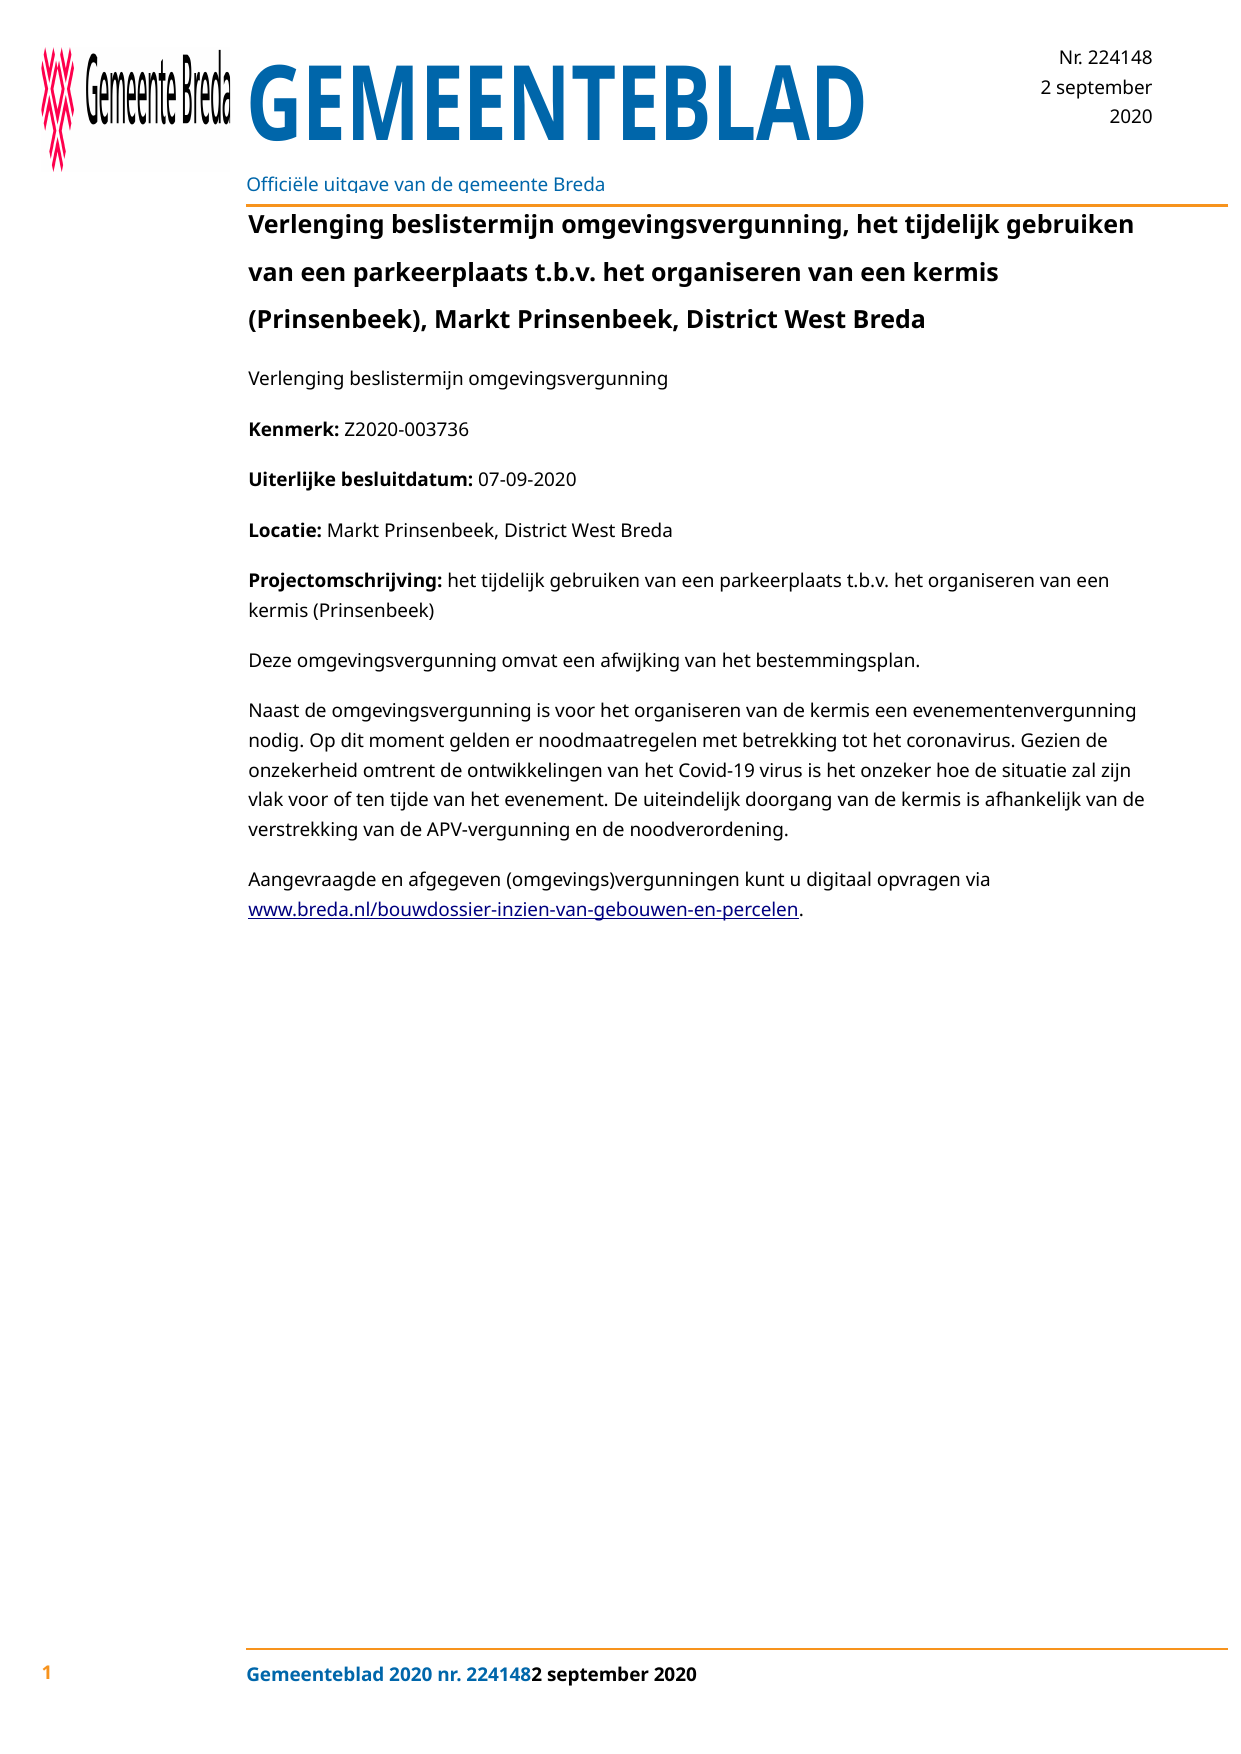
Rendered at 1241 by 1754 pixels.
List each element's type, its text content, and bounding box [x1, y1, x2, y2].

text Uiterlijke besluitdatum: 07-09-2020 [248, 466, 1152, 492]
picture [41, 47, 231, 172]
text Deze omgevingsvergunning omvat een afwijking van het bestemmingsplan. [248, 647, 1152, 673]
text Projectomschrijving: het tijdelijk gebruiken van een parkeerplaats t.b.v. het organiseren van een kermis (Prinsenbeek) [248, 567, 1152, 622]
text Naast de omgevingsvergunning is voor het organiseren van de kermis een evenementenvergunning nodig. Op dit moment gelden er noodmaatregelen met betrekking tot het coronavirus. Gezien de onzekerheid omtrent de ontwikkelingen van het Covid-19 virus is het onzeker hoe de situatie zal zijn vlak voor of ten tijde van het evenement. De uiteindelijk doorgang van de kermis is afhankelijk van de verstrekking van de APV-vergunning en de noodverordening. [248, 698, 1152, 842]
text Verlenging beslistermijn omgevingsvergunning [248, 366, 1152, 391]
text Aangevraagde en afgegeven (omgevings)vergunningen kunt u digitaal opvragen via www.breda.nl/bouwdossier-inzien-van-gebouwen-en-percelen. [248, 866, 1152, 922]
text Kenmerk: Z2020-003736 [248, 416, 1152, 442]
text Locatie: Markt Prinsenbeek, District West Breda [248, 517, 1152, 542]
text Verlenging beslistermijn omgevingsvergunning, het tijdelijk gebruiken van een parkeerplaats t.b.v. het organiseren van een kermis (Prinsenbeek), Markt Prinsenbeek, District West Breda [248, 207, 1152, 336]
